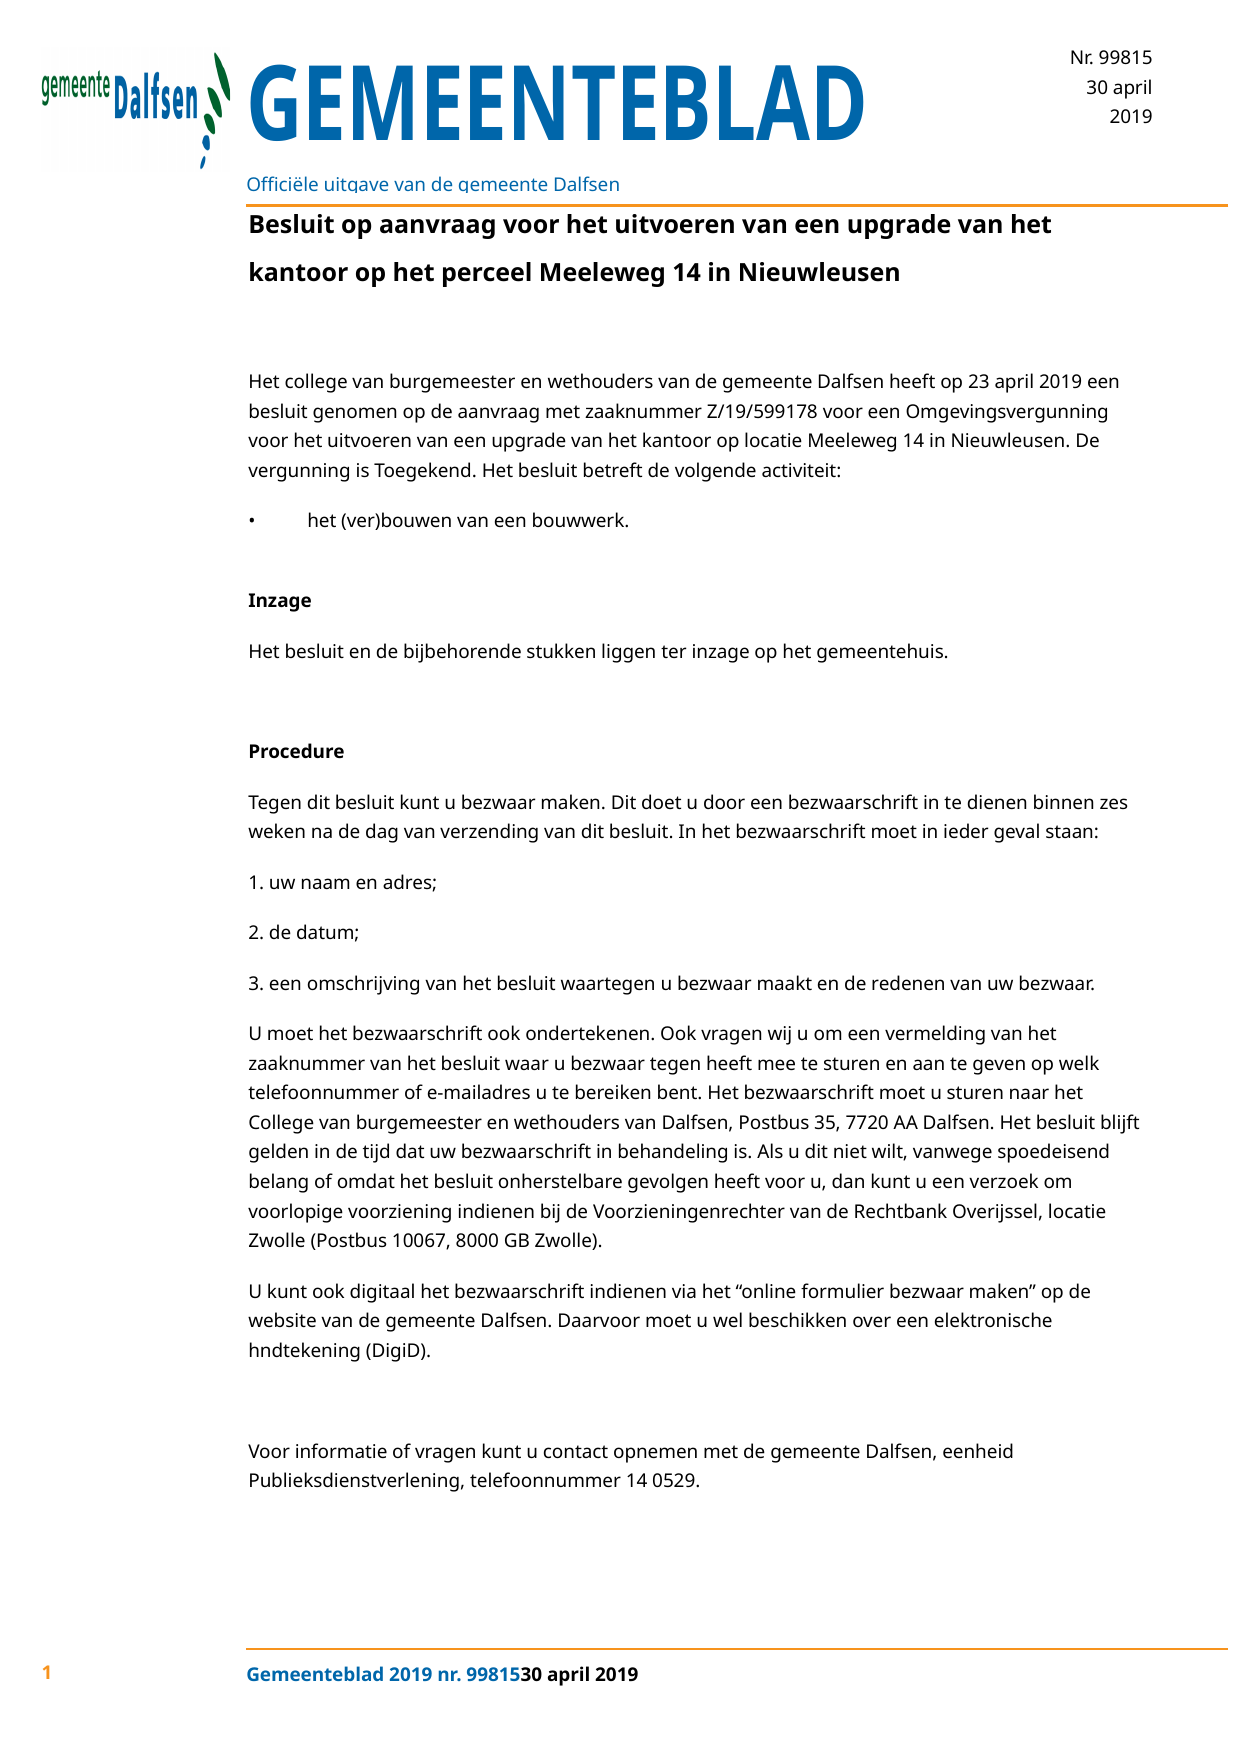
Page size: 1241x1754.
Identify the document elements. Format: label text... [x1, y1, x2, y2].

text Het college van burgemeester en wethouders van de gemeente Dalfsen heeft op 23 april 2019 een besluit genomen op de aanvraag met zaaknummer Z/19/599178 voor een Omgevingsvergunning voor het uitvoeren van een upgrade van het kantoor op locatie Meeleweg 14 in Nieuwleusen. De vergunning is Toegekend. Het besluit betreft de volgende activiteit: [248, 368, 1152, 483]
text Besluit op aanvraag voor het uitvoeren van een upgrade van het kantoor op het perceel Meeleweg 14 in Nieuwleusen [248, 207, 1152, 288]
text 3. een omschrijving van het besluit waartegen u bezwaar maakt en de redenen van uw bezwaar. [248, 970, 1152, 996]
text Procedure [248, 739, 1152, 764]
text U moet het bezwaarschrift ook ondertekenen. Ook vragen wij u om een vermelding van het zaaknummer van het besluit waar u bezwaar tegen heeft mee te sturen en aan te geven op welk telefoonnummer of e-mailadres u te bereiken bent. Het bezwaarschrift moet u sturen naar het College van burgemeester en wethouders van Dalfsen, Postbus 35, 7720 AA Dalfsen. Het besluit blijft gelden in de tijd dat uw bezwaarschrift in behandeling is. Als u dit niet wilt, vanwege spoedeisend belang of omdat het besluit onherstelbare gevolgen heeft voor u, dan kunt u een verzoek om voorlopige voorziening indienen bij de Voorzieningenrechter van de Rechtbank Overijssel, locatie Zwolle (Postbus 10067, 8000 GB Zwolle). [248, 1020, 1152, 1253]
text Voor informatie of vragen kunt u contact opnemen met de gemeente Dalfsen, eenheid Publieksdienstverlening, telefoonnummer 14 0529. [248, 1438, 1152, 1493]
list het (ver)bouwen van een bouwwerk. [248, 507, 1152, 533]
text 2. de datum; [248, 919, 1152, 945]
text Tegen dit besluit kunt u bezwaar maken. Dit doet u door een bezwaarschrift in te dienen binnen zes weken na de dag van verzending van dit besluit. In het bezwaarschrift moet in ieder geval staan: [248, 789, 1152, 844]
text 1. uw naam en adres; [248, 869, 1152, 895]
picture [41, 47, 231, 172]
text Inzage [248, 587, 1152, 613]
text U kunt ook digitaal het bezwaarschrift indienen via het “online formulier bezwaar maken” op de website van de gemeente Dalfsen. Daarvoor moet u wel beschikken over een elektronische hndtekening (DigiD). [248, 1278, 1152, 1363]
text Het besluit en de bijbehorende stukken liggen ter inzage op het gemeentehuis. [248, 638, 1152, 664]
